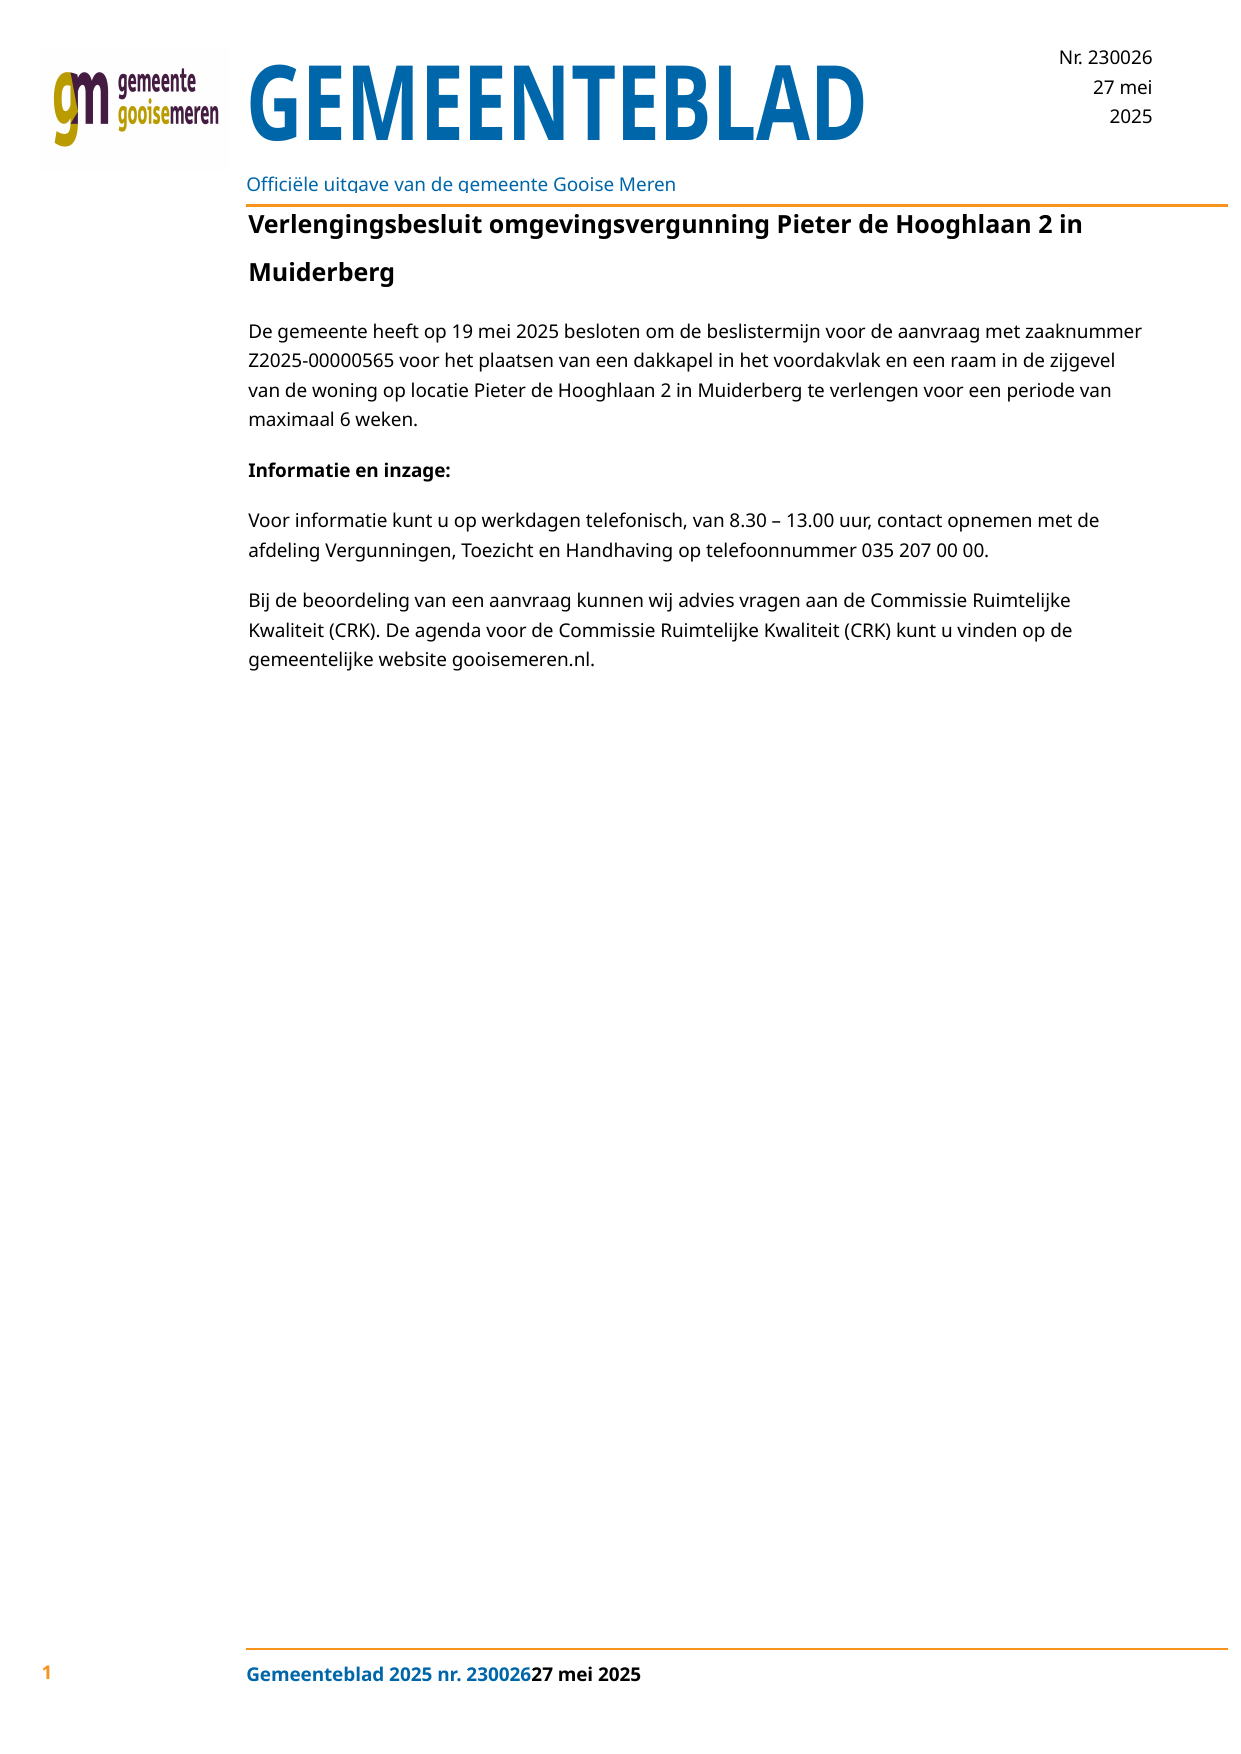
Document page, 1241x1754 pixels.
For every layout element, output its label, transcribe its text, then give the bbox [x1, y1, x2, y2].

picture [41, 47, 231, 172]
text Informatie en inzage: [248, 457, 1152, 483]
text Verlengingsbesluit omgevingsvergunning Pieter de Hooghlaan 2 in Muiderberg [248, 207, 1152, 288]
text De gemeente heeft op 19 mei 2025 besloten om de beslistermijn voor de aanvraag met zaaknummer Z2025-00000565 voor het plaatsen van een dakkapel in het voordakvlak en een raam in de zijgevel van de woning op locatie Pieter de Hooghlaan 2 in Muiderberg te verlengen voor een periode van maximaal 6 weken. [248, 318, 1152, 432]
text Voor informatie kunt u op werkdagen telefonisch, van 8.30 – 13.00 uur, contact opnemen met de afdeling Vergunningen, Toezicht en Handhaving op telefoonnummer 035 207 00 00. [248, 507, 1152, 563]
text Bij de beoordeling van een aanvraag kunnen wij advies vragen aan de Commissie Ruimtelijke Kwaliteit (CRK). De agenda voor de Commissie Ruimtelijke Kwaliteit (CRK) kunt u vinden op de gemeentelijke website gooisemeren.nl. [248, 587, 1152, 672]
